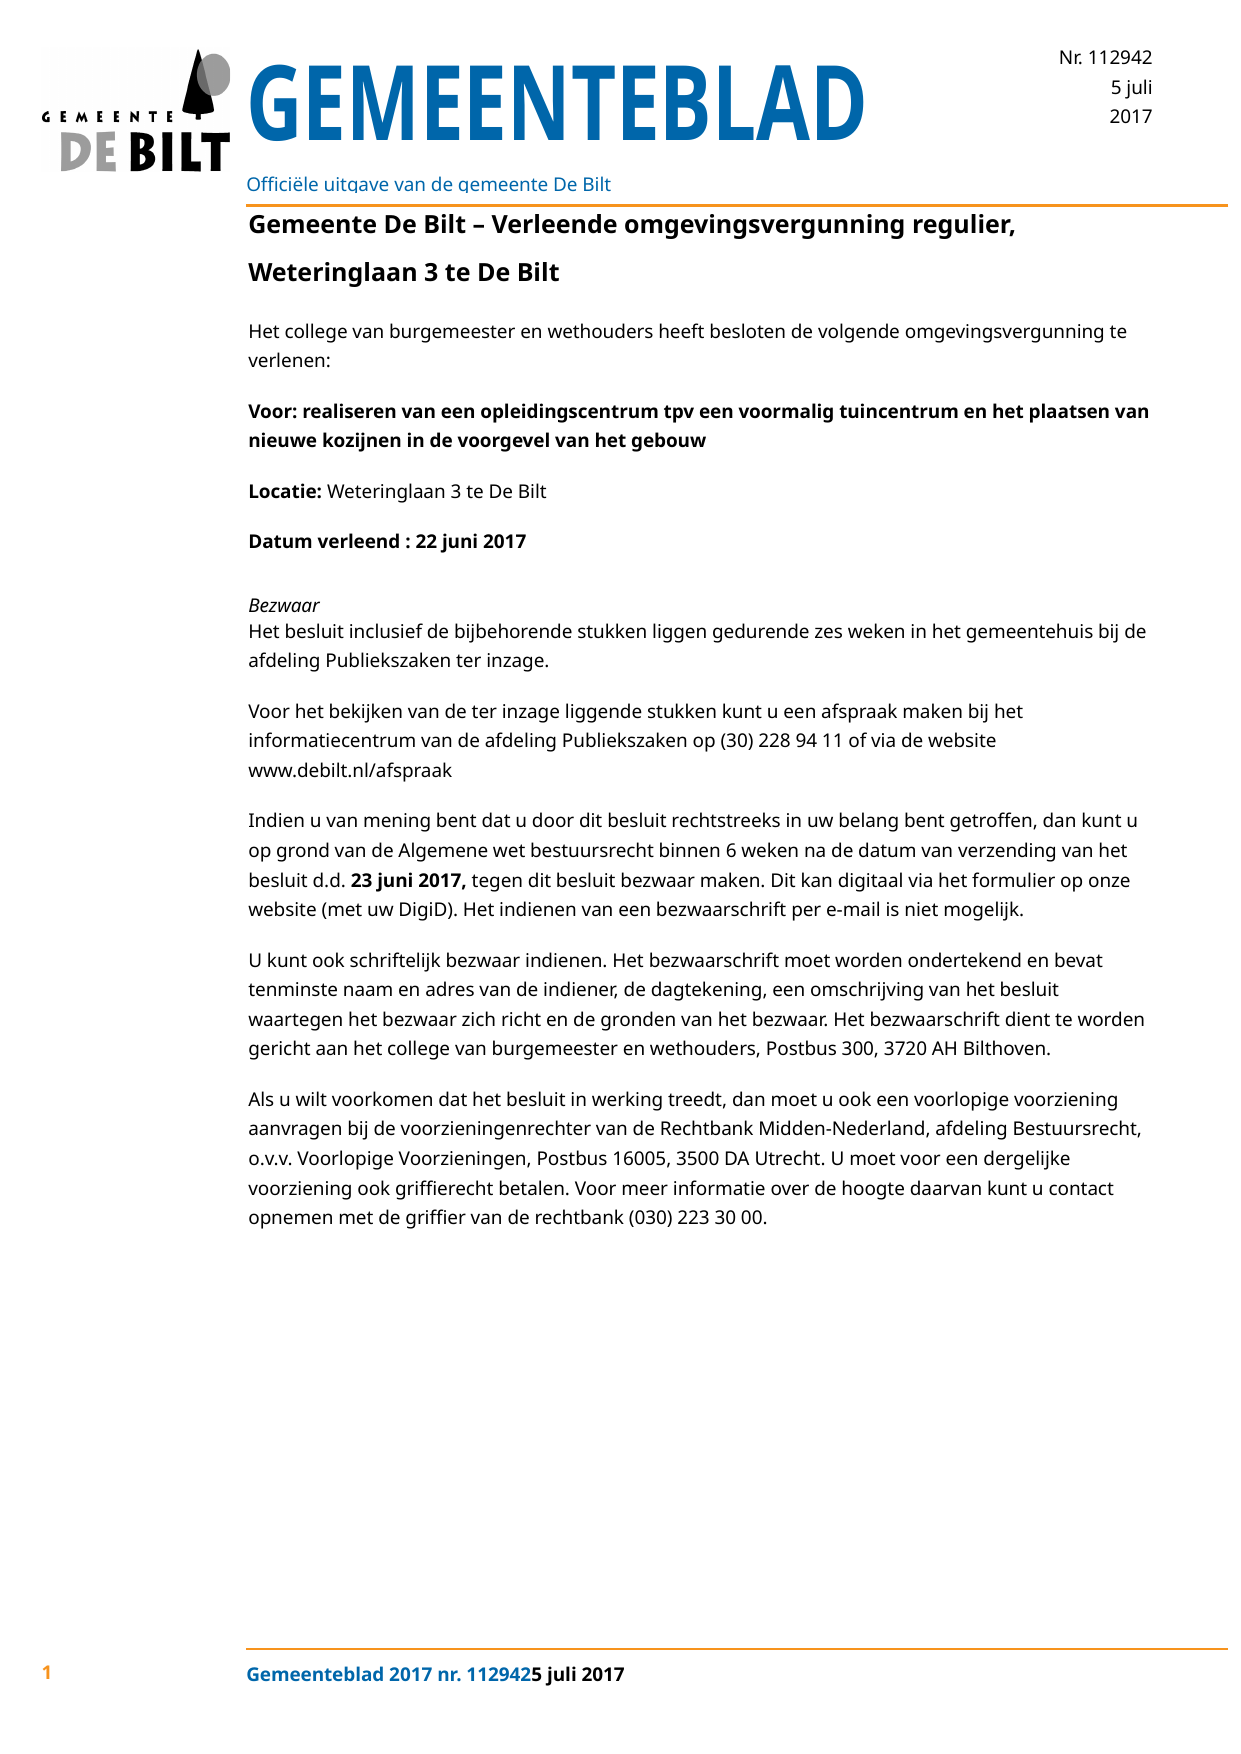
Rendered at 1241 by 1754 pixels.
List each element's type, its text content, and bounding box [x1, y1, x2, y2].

picture [41, 47, 231, 172]
text Gemeente De Bilt – Verleende omgevingsvergunning regulier, Weteringlaan 3 te De Bilt [248, 207, 1152, 288]
text Als u wilt voorkomen dat het besluit in werking treedt, dan moet u ook een voorlopige voorziening aanvragen bij de voorzieningenrechter van de Rechtbank Midden-Nederland, afdeling Bestuursrecht, o.v.v. Voorlopige Voorzieningen, Postbus 16005, 3500 DA Utrecht. U moet voor een dergelijke voorziening ook griffierecht betalen. Voor meer informatie over de hoogte daarvan kunt u contact opnemen met de griffier van de rechtbank (030) 223 30 00. [248, 1086, 1152, 1230]
text Locatie: Weteringlaan 3 te De Bilt [248, 478, 1152, 504]
text Voor: realiseren van een opleidingscentrum tpv een voormalig tuincentrum en het plaatsen van nieuwe kozijnen in de voorgevel van het gebouw [248, 398, 1152, 453]
text Voor het bekijken van de ter inzage liggende stukken kunt u een afspraak maken bij het informatiecentrum van de afdeling Publiekszaken op (30) 228 94 11 of via de website www.debilt.nl/afspraak [248, 698, 1152, 783]
text Bezwaar [248, 592, 1152, 618]
text Het besluit inclusief de bijbehorende stukken liggen gedurende zes weken in het gemeentehuis bij de afdeling Publiekszaken ter inzage. [248, 618, 1152, 673]
text Indien u van mening bent dat u door dit besluit rechtstreeks in uw belang bent getroffen, dan kunt u op grond van de Algemene wet bestuursrecht binnen 6 weken na de datum van verzending van het besluit d.d. 23 juni 2017, tegen dit besluit bezwaar maken. Dit kan digitaal via het formulier op onze website (met uw DigiD). Het indienen van een bezwaarschrift per e-mail is niet mogelijk. [248, 808, 1152, 922]
text U kunt ook schriftelijk bezwaar indienen. Het bezwaarschrift moet worden ondertekend en bevat tenminste naam en adres van de indiener, de dagtekening, een omschrijving van het besluit waartegen het bezwaar zich richt en de gronden van het bezwaar. Het bezwaarschrift dient te worden gericht aan het college van burgemeester en wethouders, Postbus 300, 3720 AH Bilthoven. [248, 947, 1152, 1061]
text Datum verleend : 22 juni 2017 [248, 528, 1152, 554]
text Het college van burgemeester en wethouders heeft besloten de volgende omgevingsvergunning te verlenen: [248, 318, 1152, 373]
